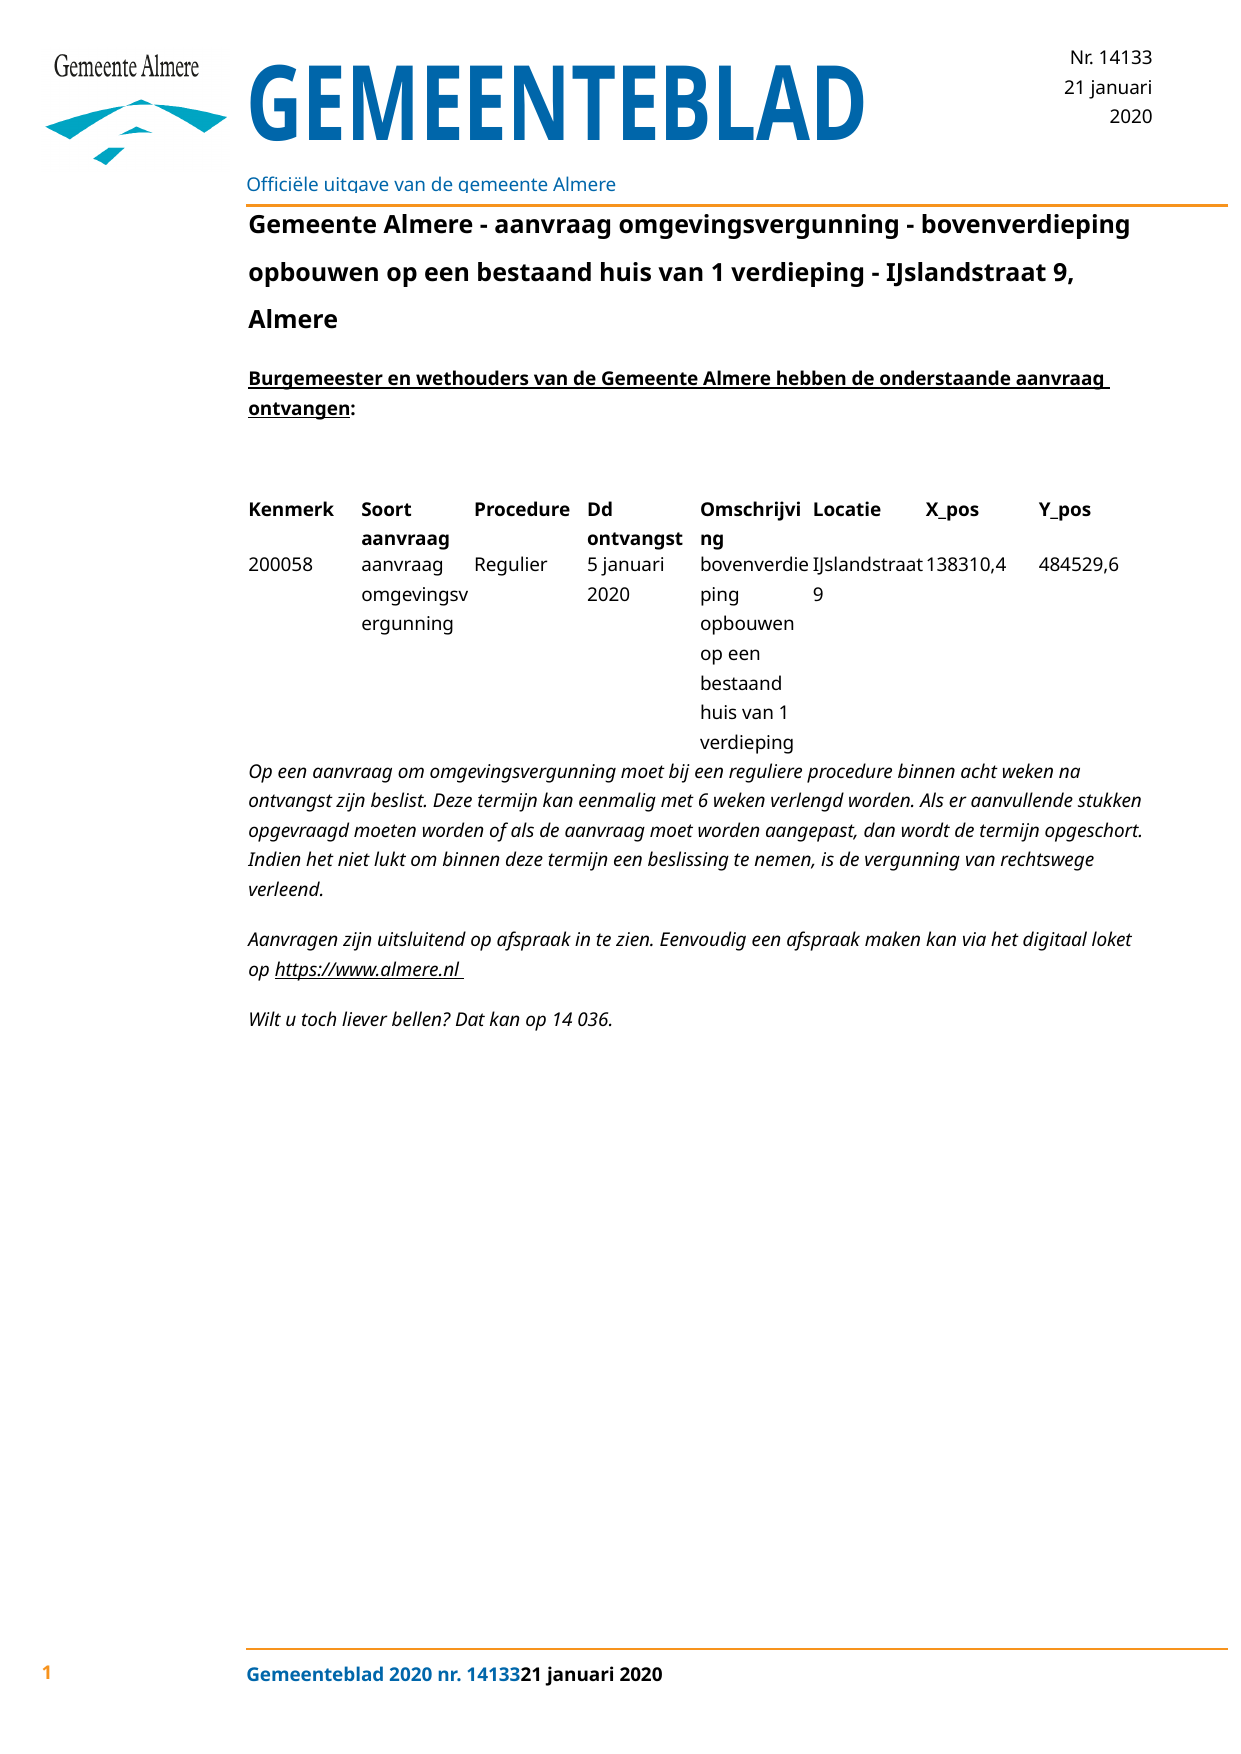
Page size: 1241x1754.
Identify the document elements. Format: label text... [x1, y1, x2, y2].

table_header Y_pos [1039, 496, 1152, 551]
text Op een aanvraag om omgevingsvergunning moet bij een reguliere procedure binnen acht weken na ontvangst zijn beslist. Deze termijn kan eenmalig met 6 weken verlengd worden. Als er aanvullende stukken opgevraagd moeten worden of als de aanvraag moet worden aangepast, dan wordt de termijn opgeschort. Indien het niet lukt om binnen deze termijn een beslissing te nemen, is de vergunning van rechtswege verleend. [248, 758, 1152, 902]
text Aanvragen zijn uitsluitend op afspraak in te zien. Eenvoudig een afspraak maken kan via het digitaal loket op https://www.almere.nl [248, 927, 1152, 982]
text Burgemeester en wethouders van de Gemeente Almere hebben de onderstaande aanvraag ontvangen: [248, 366, 1152, 421]
table_cell aanvraag omgevingsvergunning [361, 551, 474, 754]
table_cell 200058 [248, 551, 361, 754]
table_cell 138310,4 [926, 551, 1038, 754]
table_header Locatie [813, 496, 926, 551]
text Wilt u toch liever bellen? Dat kan op 14 036. [248, 1007, 1152, 1032]
table_header Omschrijving [700, 496, 813, 551]
table_cell IJslandstraat 9 [813, 551, 926, 754]
picture [41, 47, 231, 172]
table_cell bovenverdieping opbouwen op een bestaand huis van 1 verdieping [700, 551, 813, 754]
text Gemeente Almere - aanvraag omgevingsvergunning - bovenverdieping opbouwen op een bestaand huis van 1 verdieping - IJslandstraat 9, Almere [248, 207, 1152, 336]
table_header Dd ontvangst [587, 496, 700, 551]
table_cell 484529,6 [1039, 551, 1152, 754]
table_header Procedure [474, 496, 587, 551]
table_cell Regulier [474, 551, 587, 754]
table_header Kenmerk [248, 496, 361, 551]
table_header X_pos [926, 496, 1038, 551]
table_cell 5 januari 2020 [587, 551, 700, 754]
table_header Soort aanvraag [361, 496, 474, 551]
